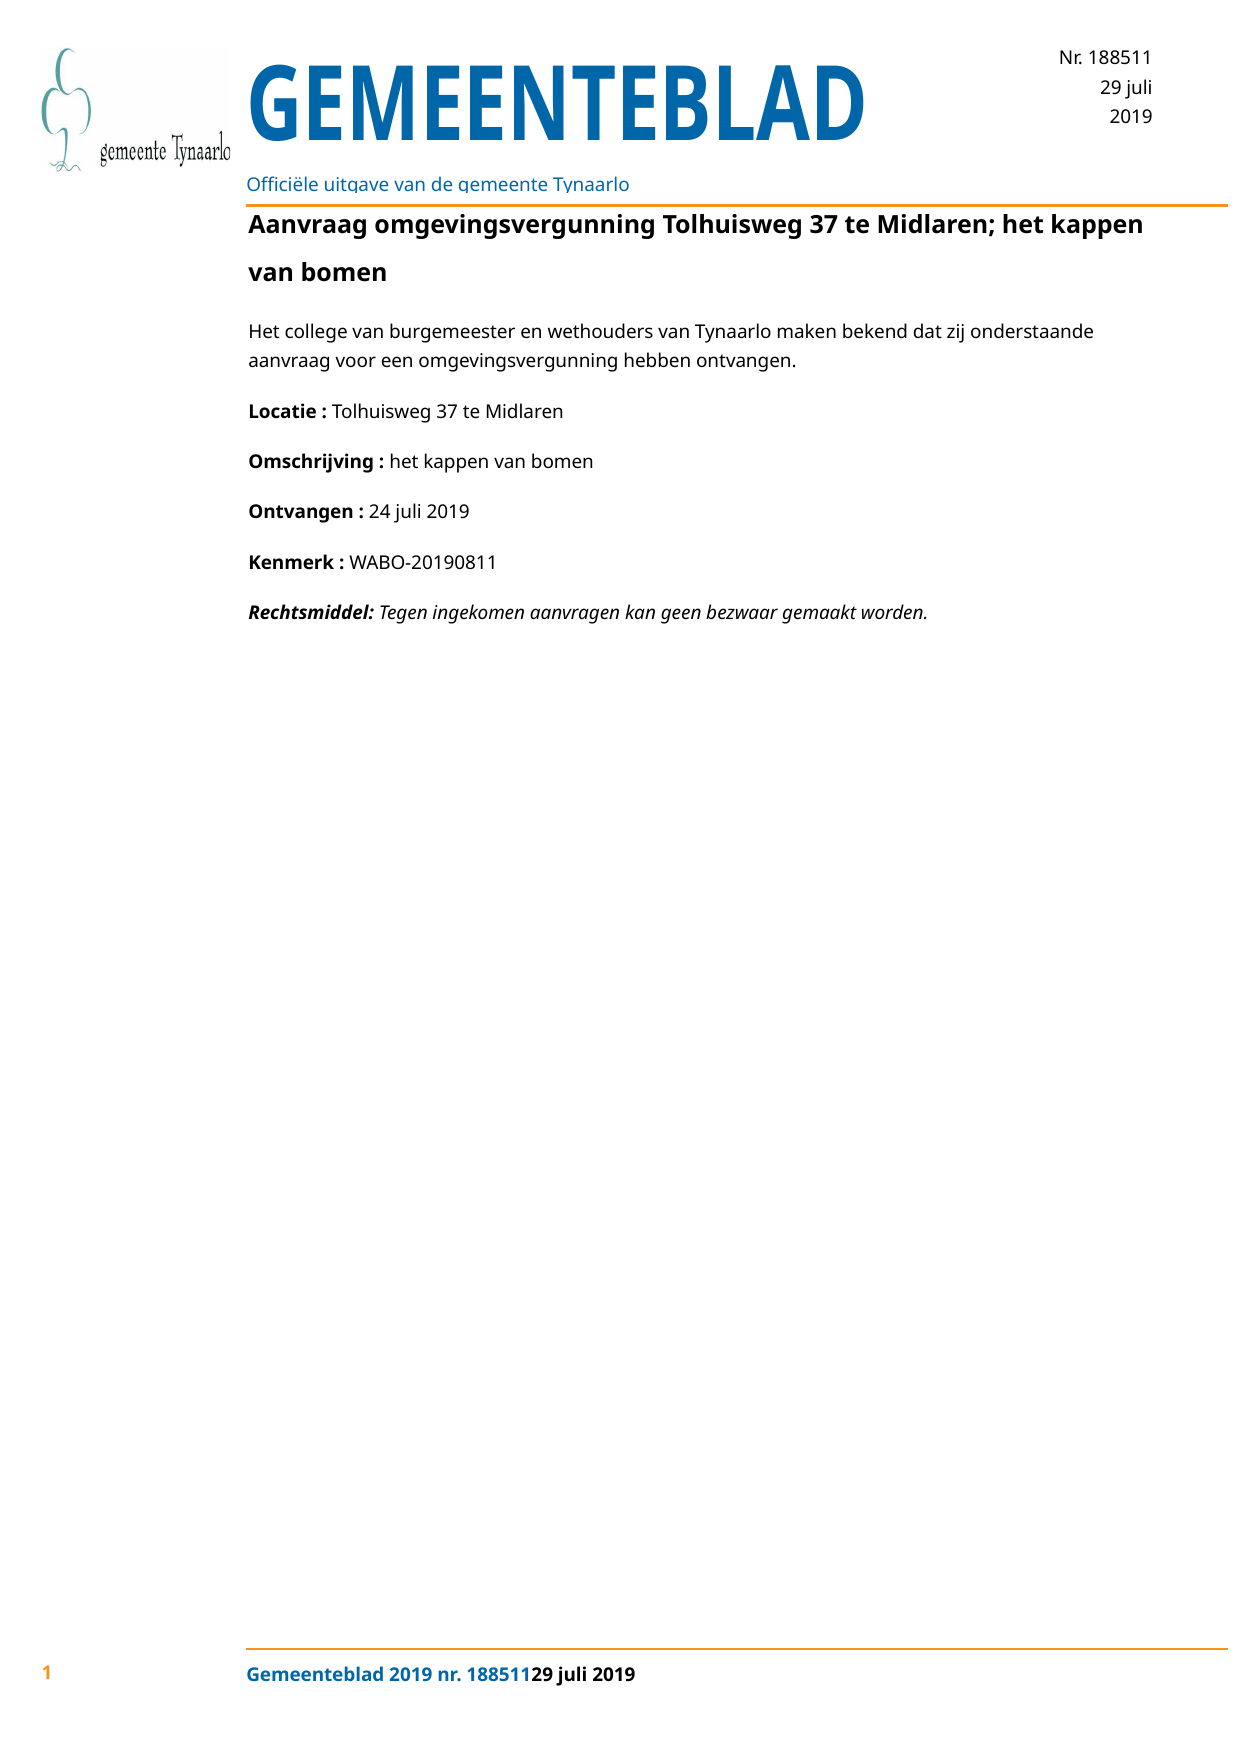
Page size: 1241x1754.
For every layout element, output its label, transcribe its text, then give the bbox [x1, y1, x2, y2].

text Omschrijving : het kappen van bomen [248, 448, 1152, 474]
text Kenmerk : WABO-20190811 [248, 549, 1152, 575]
text Locatie : Tolhuisweg 37 te Midlaren [248, 398, 1152, 424]
text Rechtsmiddel: Tegen ingekomen aanvragen kan geen bezwaar gemaakt worden. [248, 599, 1152, 625]
text Aanvraag omgevingsvergunning Tolhuisweg 37 te Midlaren; het kappen van bomen [248, 207, 1152, 288]
text Ontvangen : 24 juli 2019 [248, 499, 1152, 524]
picture [41, 47, 231, 172]
text Het college van burgemeester en wethouders van Tynaarlo maken bekend dat zij onderstaande aanvraag voor een omgevingsvergunning hebben ontvangen. [248, 318, 1152, 373]
